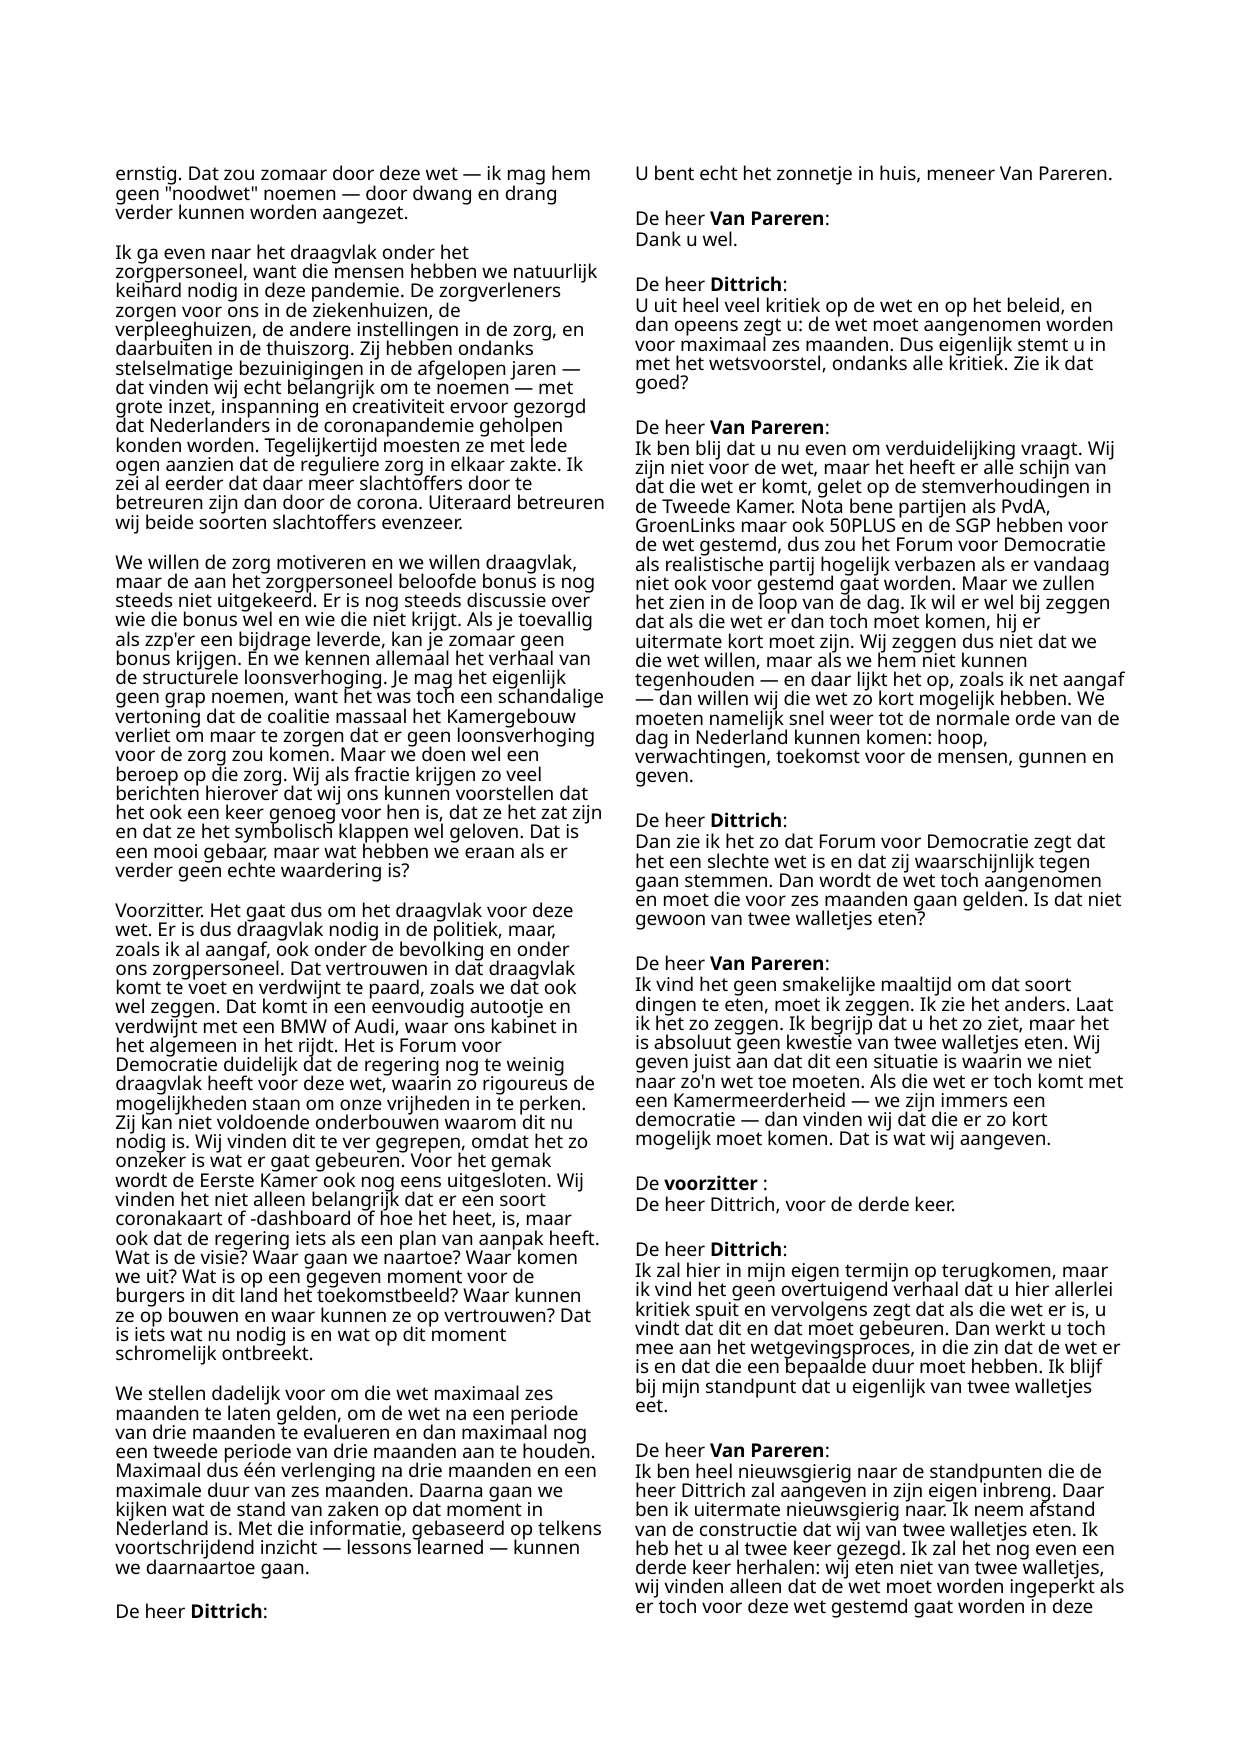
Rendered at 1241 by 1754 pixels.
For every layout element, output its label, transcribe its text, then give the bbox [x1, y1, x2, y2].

text De heer Van Pareren: [635, 1437, 1125, 1463]
text Dank u wel. [635, 231, 1125, 250]
text De heer Dittrich, voor de derde keer. [635, 1196, 1125, 1216]
text Ik ga even naar het draagvlak onder het zorgpersoneel, want die mensen hebben we natuurlijk keihard nodig in deze pandemie. De zorgverleners zorgen voor ons in de ziekenhuizen, de verpleeghuizen, de andere instellingen in de zorg, en daarbuiten in de thuiszorg. Zij hebben ondanks stelselmatige bezuinigingen in de afgelopen jaren — dat vinden wij echt belangrijk om te noemen — met grote inzet, inspanning en creativiteit ervoor gezorgd dat Nederlanders in de coronapandemie geholpen konden worden. Tegelijkertijd moesten ze met lede ogen aanzien dat de reguliere zorg in elkaar zakte. Ik zei al eerder dat daar meer slachtoffers door te betreuren zijn dan door de corona. Uiteraard betreuren wij beide soorten slachtoffers evenzeer. [115, 244, 605, 533]
text De heer Dittrich: [115, 1599, 605, 1624]
text We stellen dadelijk voor om die wet maximaal zes maanden te laten gelden, om de wet na een periode van drie maanden te evalueren en dan maximaal nog een tweede periode van drie maanden aan te houden. Maximaal dus één verlenging na drie maanden en een maximale duur van zes maanden. Daarna gaan we kijken wat de stand van zaken op dat moment in Nederland is. Met die informatie, gebaseerd op telkens voortschrijdend inzicht — lessons learned — kunnen we daarnaartoe gaan. [115, 1385, 605, 1578]
text U uit heel veel kritiek op de wet en op het beleid, en dan opeens zegt u: de wet moet aangenomen worden voor maximaal zes maanden. Dus eigenlijk stemt u in met het wetsvoorstel, ondanks alle kritiek. Zie ik dat goed? [635, 297, 1125, 393]
text Ik ben heel nieuwsgierig naar de standpunten die de heer Dittrich zal aangeven in zijn eigen inbreng. Daar ben ik uitermate nieuwsgierig naar. Ik neem afstand van de constructie dat wij van twee walletjes eten. Ik heb het u al twee keer gezegd. Ik zal het nog even een derde keer herhalen: wij eten niet van twee walletjes, wij vinden alleen dat de wet moet worden ingeperkt als er toch voor deze wet gestemd gaat worden in deze [635, 1463, 1125, 1617]
text De heer Van Pareren: [635, 205, 1125, 231]
text U bent echt het zonnetje in huis, meneer Van Pareren. [635, 165, 1125, 184]
text De heer Dittrich: [635, 271, 1125, 297]
text De heer Dittrich: [635, 808, 1125, 833]
text De voorzitter : [635, 1171, 1125, 1196]
text De heer Van Pareren: [635, 414, 1125, 440]
text Dan zie ik het zo dat Forum voor Democratie zegt dat het een slechte wet is en dat zij waarschijnlijk tegen gaan stemmen. Dan wordt de wet toch aangenomen en moet die voor zes maanden gaan gelden. Is dat niet gewoon van twee walletjes eten? [635, 833, 1125, 930]
text Voorzitter. Het gaat dus om het draagvlak voor deze wet. Er is dus draagvlak nodig in de politiek, maar, zoals ik al aangaf, ook onder de bevolking en onder ons zorgpersoneel. Dat vertrouwen in dat draagvlak komt te voet en verdwijnt te paard, zoals we dat ook wel zeggen. Dat komt in een eenvoudig autootje en verdwijnt met een BMW of Audi, waar ons kabinet in het algemeen in het rijdt. Het is Forum voor Democratie duidelijk dat de regering nog te weinig draagvlak heeft voor deze wet, waarin zo rigoureus de mogelijkheden staan om onze vrijheden in te perken. Zij kan niet voldoende onderbouwen waarom dit nu nodig is. Wij vinden dit te ver gegrepen, omdat het zo onzeker is wat er gaat gebeuren. Voor het gemak wordt de Eerste Kamer ook nog eens uitgesloten. Wij vinden het niet alleen belangrijk dat er een soort coronakaart of -dashboard of hoe het heet, is, maar ook dat de regering iets als een plan van aanpak heeft. Wat is de visie? Waar gaan we naartoe? Waar komen we uit? Wat is op een gegeven moment voor de burgers in dit land het toekomstbeeld? Waar kunnen ze op bouwen en waar kunnen ze op vertrouwen? Dat is iets wat nu nodig is en wat op dit moment schromelijk ontbreekt. [115, 902, 605, 1364]
text ernstig. Dat zou zomaar door deze wet — ik mag hem geen "noodwet" noemen — door dwang en drang verder kunnen worden aangezet. [115, 165, 605, 223]
text De heer Dittrich: [635, 1236, 1125, 1262]
text We willen de zorg motiveren en we willen draagvlak, maar de aan het zorgpersoneel beloofde bonus is nog steeds niet uitgekeerd. Er is nog steeds discussie over wie die bonus wel en wie die niet krijgt. Als je toevallig als zzp'er een bijdrage leverde, kan je zomaar geen bonus krijgen. En we kennen allemaal het verhaal van de structurele loonsverhoging. Je mag het eigenlijk geen grap noemen, want het was toch een schandalige vertoning dat de coalitie massaal het Kamergebouw verliet om maar te zorgen dat er geen loonsverhoging voor de zorg zou komen. Maar we doen wel een beroep op die zorg. Wij als fractie krijgen zo veel berichten hierover dat wij ons kunnen voorstellen dat het ook een keer genoeg voor hen is, dat ze het zat zijn en dat ze het symbolisch klappen wel geloven. Dat is een mooi gebaar, maar wat hebben we eraan als er verder geen echte waardering is? [115, 554, 605, 881]
text De heer Van Pareren: [635, 951, 1125, 976]
text Ik vind het geen smakelijke maaltijd om dat soort dingen te eten, moet ik zeggen. Ik zie het anders. Laat ik het zo zeggen. Ik begrijp dat u het zo ziet, maar het is absoluut geen kwestie van twee walletjes eten. Wij geven juist aan dat dit een situatie is waarin we niet naar zo'n wet toe moeten. Als die wet er toch komt met een Kamermeerderheid — we zijn immers een democratie — dan vinden wij dat die er zo kort mogelijk moet komen. Dat is wat wij aangeven. [635, 976, 1125, 1150]
text Ik zal hier in mijn eigen termijn op terugkomen, maar ik vind het geen overtuigend verhaal dat u hier allerlei kritiek spuit en vervolgens zegt dat als die wet er is, u vindt dat dit en dat moet gebeuren. Dan werkt u toch mee aan het wetgevingsproces, in die zin dat de wet er is en dat die een bepaalde duur moet hebben. Ik blijf bij mijn standpunt dat u eigenlijk van twee walletjes eet. [635, 1262, 1125, 1416]
text Ik ben blij dat u nu even om verduidelijking vraagt. Wij zijn niet voor de wet, maar het heeft er alle schijn van dat die wet er komt, gelet op de stemverhoudingen in de Tweede Kamer. Nota bene partijen als PvdA, GroenLinks maar ook 50PLUS en de SGP hebben voor de wet gestemd, dus zou het Forum voor Democratie als realistische partij hogelijk verbazen als er vandaag niet ook voor gestemd gaat worden. Maar we zullen het zien in de loop van de dag. Ik wil er wel bij zeggen dat als die wet er dan toch moet komen, hij er uitermate kort moet zijn. Wij zeggen dus niet dat we die wet willen, maar als we hem niet kunnen tegenhouden — en daar lijkt het op, zoals ik net aangaf — dan willen wij die wet zo kort mogelijk hebben. We moeten namelijk snel weer tot de normale orde van de dag in Nederland kunnen komen: hoop, verwachtingen, toekomst voor de mensen, gunnen en geven. [635, 440, 1125, 787]
